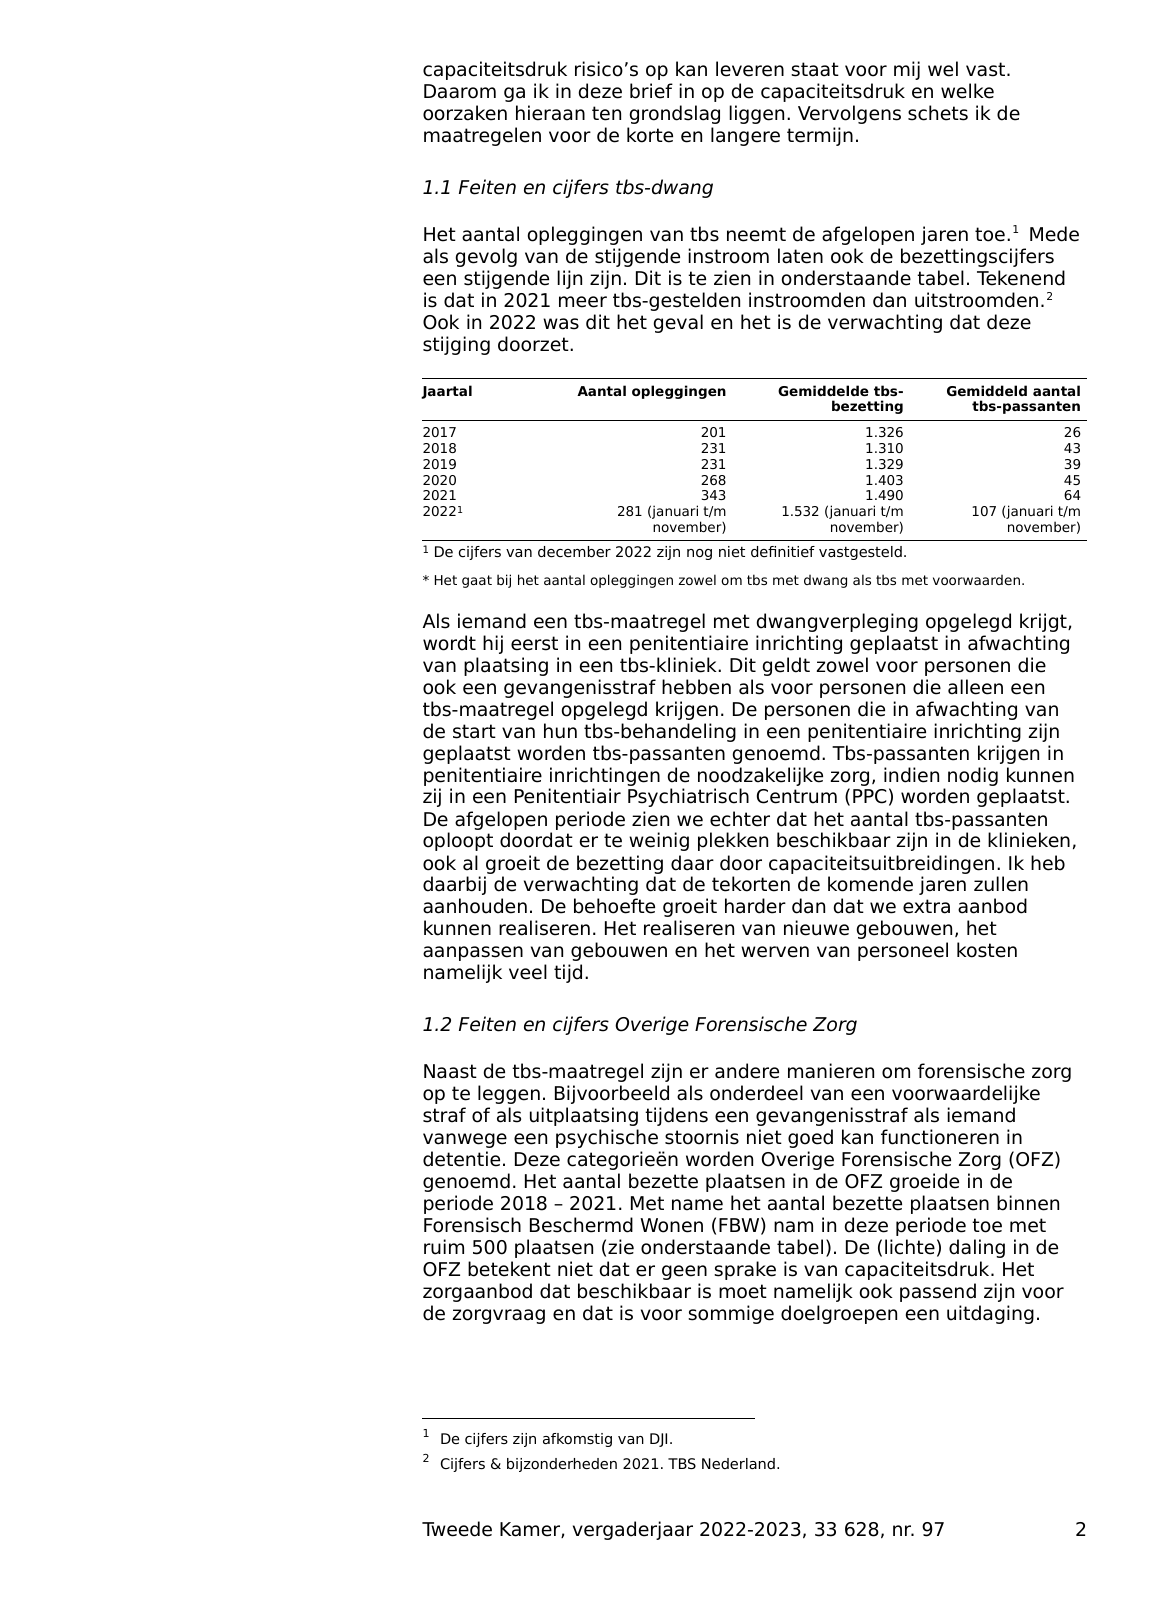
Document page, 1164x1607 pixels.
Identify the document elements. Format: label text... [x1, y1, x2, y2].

table_cell 231 [555, 441, 732, 457]
text Als iemand een tbs-maatregel met dwangverpleging opgelegd krijgt, wordt hij eerst in een penitentiaire inrichting geplaatst in afwachting van plaatsing in een tbs-kliniek. Dit geldt zowel voor personen die ook een gevangenisstraf hebben als voor personen die alleen een tbs-maatregel opgelegd krijgen. De personen die in afwachting van de start van hun tbs-behandeling in een penitentiaire inrichting zijn geplaatst worden tbs-passanten genoemd. Tbs-passanten krijgen in penitentiaire inrichtingen de noodzakelijke zorg, indien nodig kunnen zij in een Penitentiair Psychiatrisch Centrum (PPC) worden geplaatst. De afgelopen periode zien we echter dat het aantal tbs-passanten oploopt doordat er te weinig plekken beschikbaar zijn in de klinieken, ook al groeit de bezetting daar door capaciteitsuitbreidingen. Ik heb daarbij de verwachting dat de tekorten de komende jaren zullen aanhouden. De behoefte groeit harder dan dat we extra aanbod kunnen realiseren. Het realiseren van nieuwe gebouwen, het aanpassen van gebouwen en het werven van personeel kosten namelijk veel tijd. [422, 611, 1087, 984]
table_cell 39 [910, 457, 1087, 472]
table_cell 1 De cijfers van december 2022 zijn nog niet definitief vastgesteld. * Het gaat bij het aantal opleggingen zowel om tbs met dwang als tbs met voorwaarden. [422, 541, 1087, 588]
table_cell 1.490 [732, 488, 909, 504]
table_cell 201 [555, 421, 732, 441]
table_cell 107 (januari t/m november) [910, 504, 1087, 540]
text Cijfers & bijzonderheden 2021. TBS Nederland. [422, 1452, 1087, 1474]
table_cell 2021 [422, 488, 555, 504]
text capaciteitsdruk risico’s op kan leveren staat voor mij wel vast. Daarom ga ik in deze brief in op de capaciteitsdruk en welke oorzaken hieraan ten grondslag liggen. Vervolgens schets ik de maatregelen voor de korte en langere termijn. [422, 59, 1087, 147]
table_header Jaartal [422, 379, 555, 419]
table_cell 1.532 (januari t/m november) [732, 504, 909, 540]
table_header Aantal opleggingen [555, 379, 732, 419]
table_cell 281 (januari t/m november) [555, 504, 732, 540]
table_cell 1.310 [732, 441, 909, 457]
subtitle 1.1 Feiten en cijfers tbs-dwang [422, 177, 1087, 199]
table_cell 64 [910, 488, 1087, 504]
table_cell 1.326 [732, 421, 909, 441]
table_cell 343 [555, 488, 732, 504]
table_header Gemiddeld aantal tbs-passanten [910, 379, 1087, 419]
subtitle 1.2 Feiten en cijfers Overige Forensische Zorg [422, 1014, 1087, 1036]
table_cell 43 [910, 441, 1087, 457]
table_cell 2018 [422, 441, 555, 457]
table_cell 2017 [422, 421, 555, 441]
table_cell 2019 [422, 457, 555, 472]
text Het aantal opleggingen van tbs neemt de afgelopen jaren toe. Mede als gevolg van de stijgende instroom laten ook de bezettingscijfers een stijgende lijn zijn. Dit is te zien in onderstaande tabel. Tekenend is dat in 2021 meer tbs-gestelden instroomden dan uitstroomden. Ook in 2022 was dit het geval en het is de verwachting dat deze stijging doorzet. [422, 224, 1087, 356]
table_cell 45 [910, 473, 1087, 488]
text Naast de tbs-maatregel zijn er andere manieren om forensische zorg op te leggen. Bijvoorbeeld als onderdeel van een voorwaardelijke straf of als uitplaatsing tijdens een gevangenisstraf als iemand vanwege een psychische stoornis niet goed kan functioneren in detentie. Deze categorieën worden Overige Forensische Zorg (OFZ) genoemd. Het aantal bezette plaatsen in de OFZ groeide in de periode 2018 – 2021. Met name het aantal bezette plaatsen binnen Forensisch Beschermd Wonen (FBW) nam in deze periode toe met ruim 500 plaatsen (zie onderstaande tabel). De (lichte) daling in de OFZ betekent niet dat er geen sprake is van capaciteitsdruk. Het zorgaanbod dat beschikbaar is moet namelijk ook passend zijn voor de zorgvraag en dat is voor sommige doelgroepen een uitdaging. [422, 1061, 1087, 1325]
table_header Gemiddelde tbs-bezetting [732, 379, 909, 419]
text De cijfers zijn afkomstig van DJI. [422, 1427, 1087, 1449]
table_cell 20221 [422, 504, 555, 540]
table_cell 268 [555, 473, 732, 488]
table_cell 1.403 [732, 473, 909, 488]
table_cell 1.329 [732, 457, 909, 472]
table_cell 2020 [422, 473, 555, 488]
table_cell 26 [910, 421, 1087, 441]
table_cell 231 [555, 457, 732, 472]
